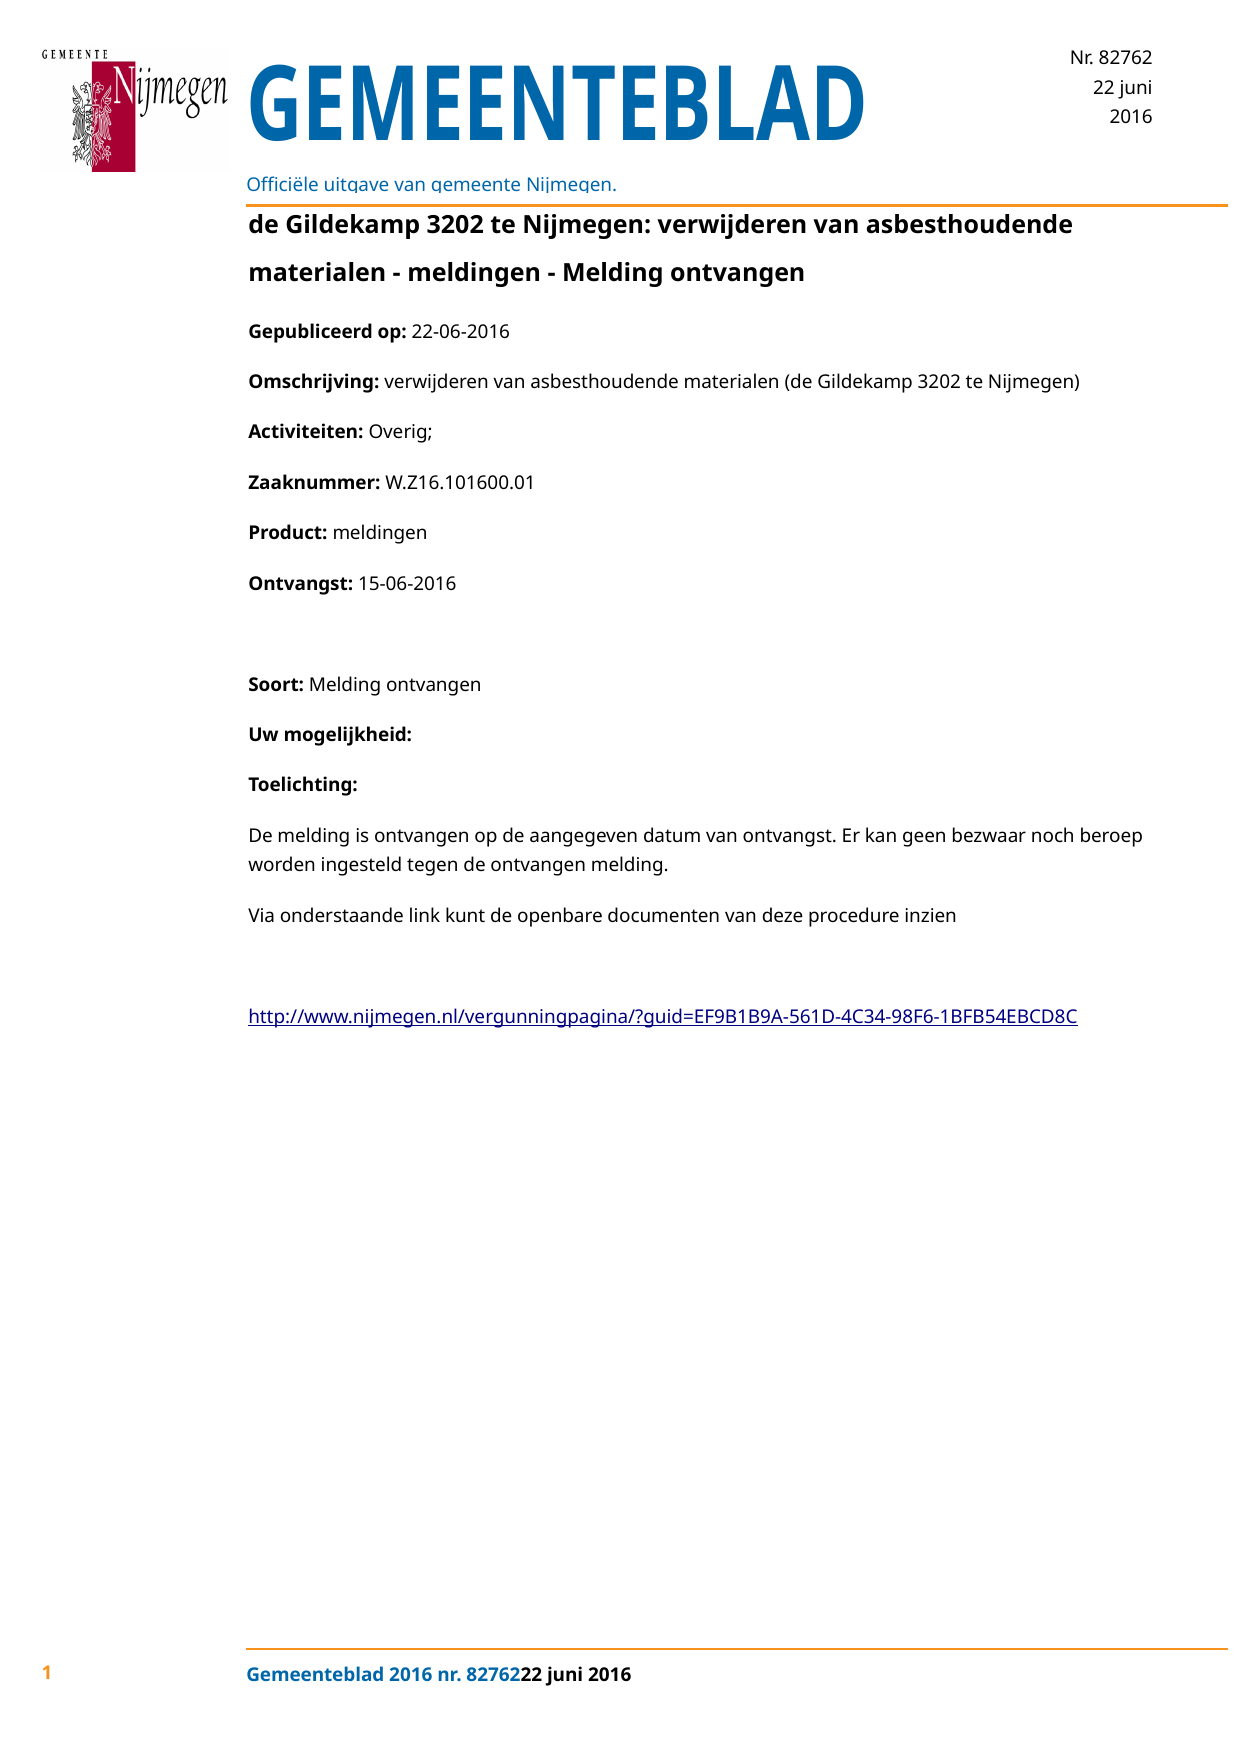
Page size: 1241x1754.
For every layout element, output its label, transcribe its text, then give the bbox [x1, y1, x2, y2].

picture [41, 47, 231, 172]
text Soort: Melding ontvangen [248, 671, 1152, 697]
text Toelichting: [248, 772, 1152, 797]
text Gepubliceerd op: 22-06-2016 [248, 318, 1152, 344]
text Activiteiten: Overig; [248, 419, 1152, 444]
text Ontvangst: 15-06-2016 [248, 570, 1152, 596]
text Zaaknummer: W.Z16.101600.01 [248, 469, 1152, 495]
text Product: meldingen [248, 519, 1152, 545]
text http://www.nijmegen.nl/vergunningpagina/?guid=EF9B1B9A-561D-4C34-98F6-1BFB54EBCD8C [248, 1003, 1152, 1029]
text Omschrijving: verwijderen van asbesthoudende materialen (de Gildekamp 3202 te Nijmegen) [248, 368, 1152, 394]
text De melding is ontvangen op de aangegeven datum van ontvangst. Er kan geen bezwaar noch beroep worden ingesteld tegen de ontvangen melding. [248, 822, 1152, 877]
text Uw mogelijkheid: [248, 721, 1152, 747]
text de Gildekamp 3202 te Nijmegen: verwijderen van asbesthoudende materialen - meldingen - Melding ontvangen [248, 207, 1152, 288]
text Via onderstaande link kunt de openbare documenten van deze procedure inzien [248, 902, 1152, 928]
